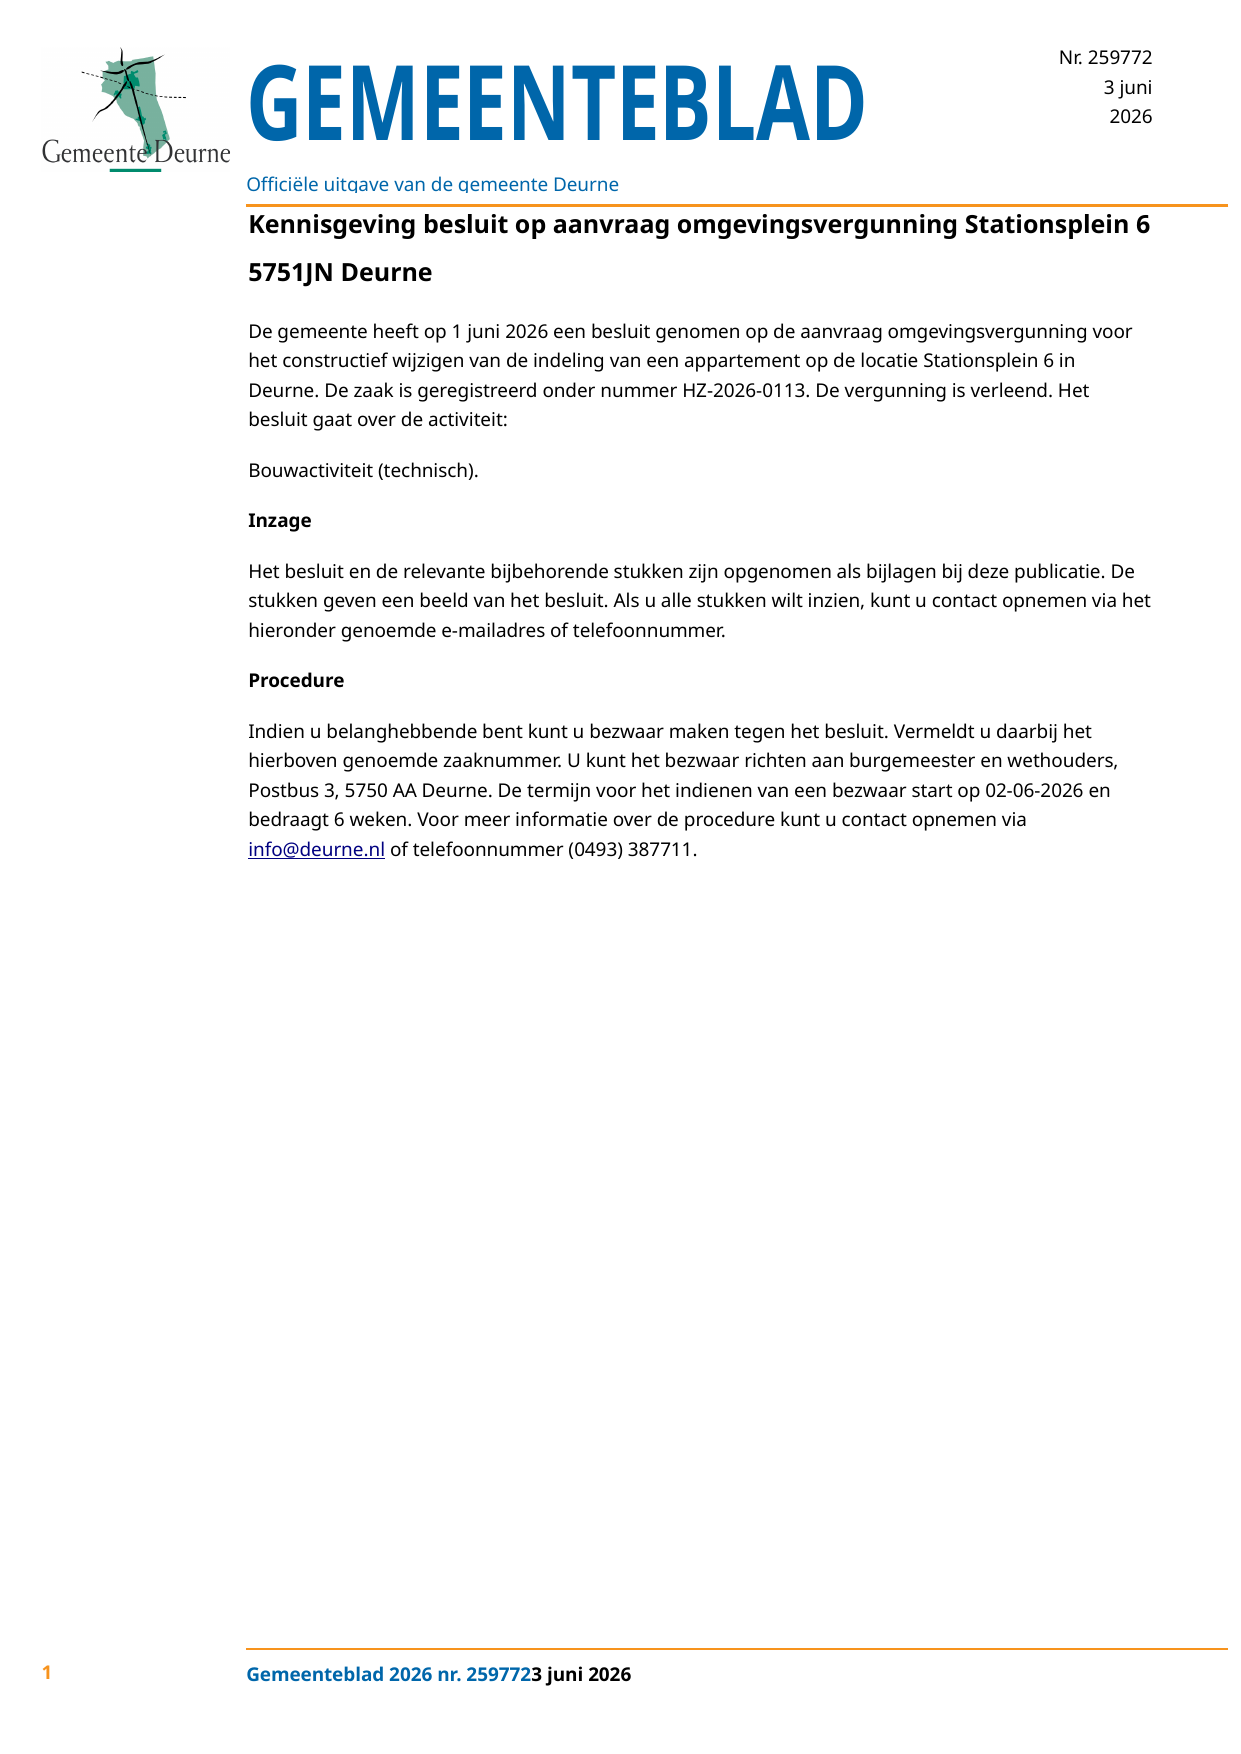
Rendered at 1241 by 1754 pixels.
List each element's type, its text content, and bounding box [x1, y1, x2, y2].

text Het besluit en de relevante bijbehorende stukken zijn opgenomen als bijlagen bij deze publicatie. De stukken geven een beeld van het besluit. Als u alle stukken wilt inzien, kunt u contact opnemen via het hieronder genoemde e-mailadres of telefoonnummer. [248, 558, 1152, 643]
text Bouwactiviteit (technisch). [248, 457, 1152, 483]
picture [41, 47, 231, 172]
text Inzage [248, 507, 1152, 533]
text Procedure [248, 667, 1152, 693]
text De gemeente heeft op 1 juni 2026 een besluit genomen op de aanvraag omgevingsvergunning voor het constructief wijzigen van de indeling van een appartement op de locatie Stationsplein 6 in Deurne. De zaak is geregistreerd onder nummer HZ-2026-0113. De vergunning is verleend. Het besluit gaat over de activiteit: [248, 318, 1152, 432]
text Kennisgeving besluit op aanvraag omgevingsvergunning Stationsplein 6 5751JN Deurne [248, 207, 1152, 288]
text Indien u belanghebbende bent kunt u bezwaar maken tegen het besluit. Vermeldt u daarbij het hierboven genoemde zaaknummer. U kunt het bezwaar richten aan burgemeester en wethouders, Postbus 3, 5750 AA Deurne. De termijn voor het indienen van een bezwaar start op 02-06-2026 en bedraagt 6 weken. Voor meer informatie over de procedure kunt u contact opnemen via info@deurne.nl of telefoonnummer (0493) 387711. [248, 718, 1152, 862]
